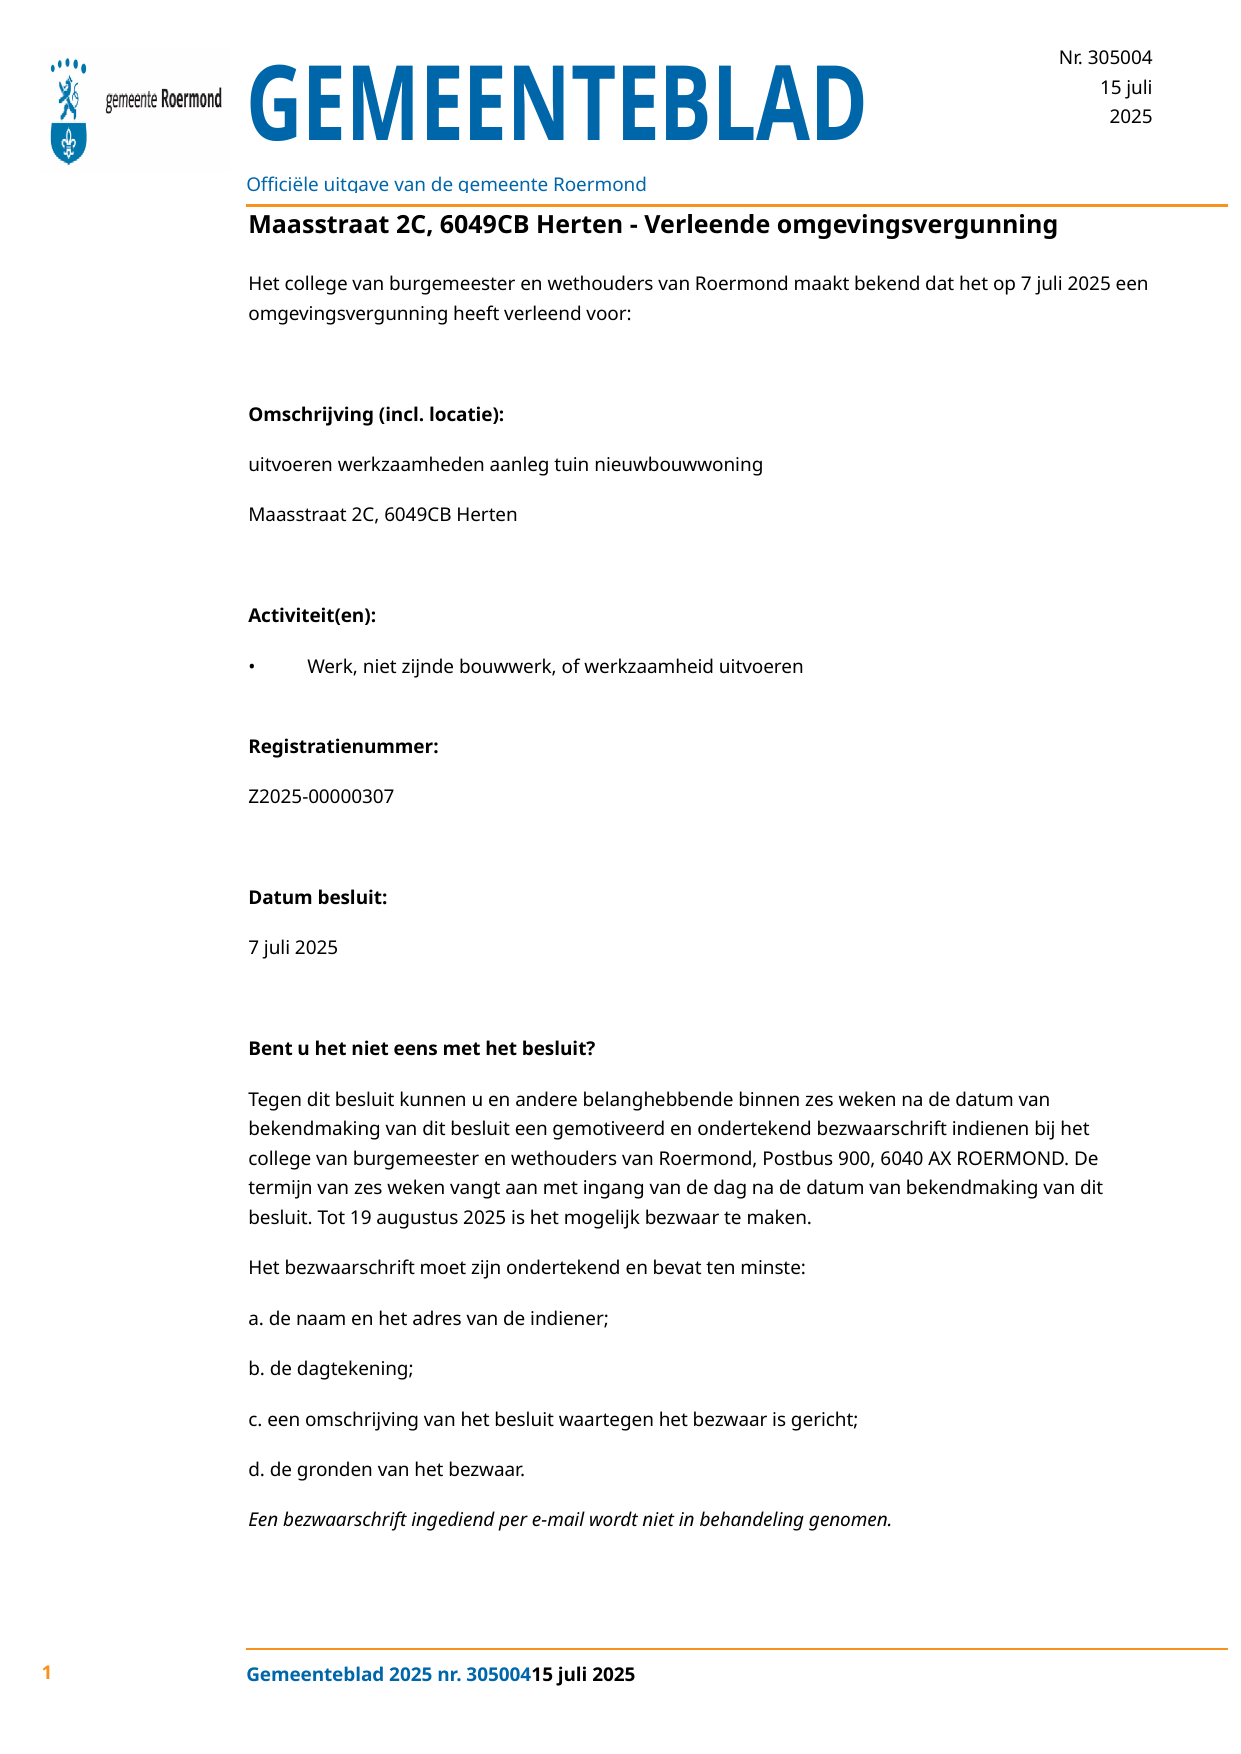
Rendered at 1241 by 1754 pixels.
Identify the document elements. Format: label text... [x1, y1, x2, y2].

text c. een omschrijving van het besluit waartegen het bezwaar is gericht; [248, 1406, 1152, 1431]
list Werk, niet zijnde bouwwerk, of werkzaamheid uitvoeren [248, 653, 1152, 678]
text Omschrijving (incl. locatie): [248, 401, 1152, 426]
text Het college van burgemeester en wethouders van Roermond maakt bekend dat het op 7 juli 2025 een omgevingsvergunning heeft verleend voor: [248, 270, 1152, 326]
text Bent u het niet eens met het besluit? [248, 1035, 1152, 1061]
text d. de gronden van het bezwaar. [248, 1456, 1152, 1482]
text Maasstraat 2C, 6049CB Herten - Verleende omgevingsvergunning [248, 207, 1152, 241]
text Een bezwaarschrift ingediend per e-mail wordt niet in behandeling genomen. [248, 1507, 1152, 1532]
text a. de naam en het adres van de indiener; [248, 1305, 1152, 1331]
text Het bezwaarschrift moet zijn ondertekend en bevat ten minste: [248, 1254, 1152, 1280]
text uitvoeren werkzaamheden aanleg tuin nieuwbouwwoning [248, 451, 1152, 477]
text Z2025-00000307 [248, 783, 1152, 809]
text 7 juli 2025 [248, 934, 1152, 960]
text Datum besluit: [248, 884, 1152, 910]
text Registratienummer: [248, 733, 1152, 758]
text b. de dagtekening; [248, 1355, 1152, 1381]
picture [41, 47, 231, 172]
text Tegen dit besluit kunnen u en andere belanghebbende binnen zes weken na de datum van bekendmaking van dit besluit een gemotiveerd en ondertekend bezwaarschrift indienen bij het college van burgemeester en wethouders van Roermond, Postbus 900, 6040 AX ROERMOND. De termijn van zes weken vangt aan met ingang van de dag na de datum van bekendmaking van dit besluit. Tot 19 augustus 2025 is het mogelijk bezwaar te maken. [248, 1086, 1152, 1230]
text Maasstraat 2C, 6049CB Herten [248, 502, 1152, 527]
text Activiteit(en): [248, 602, 1152, 628]
